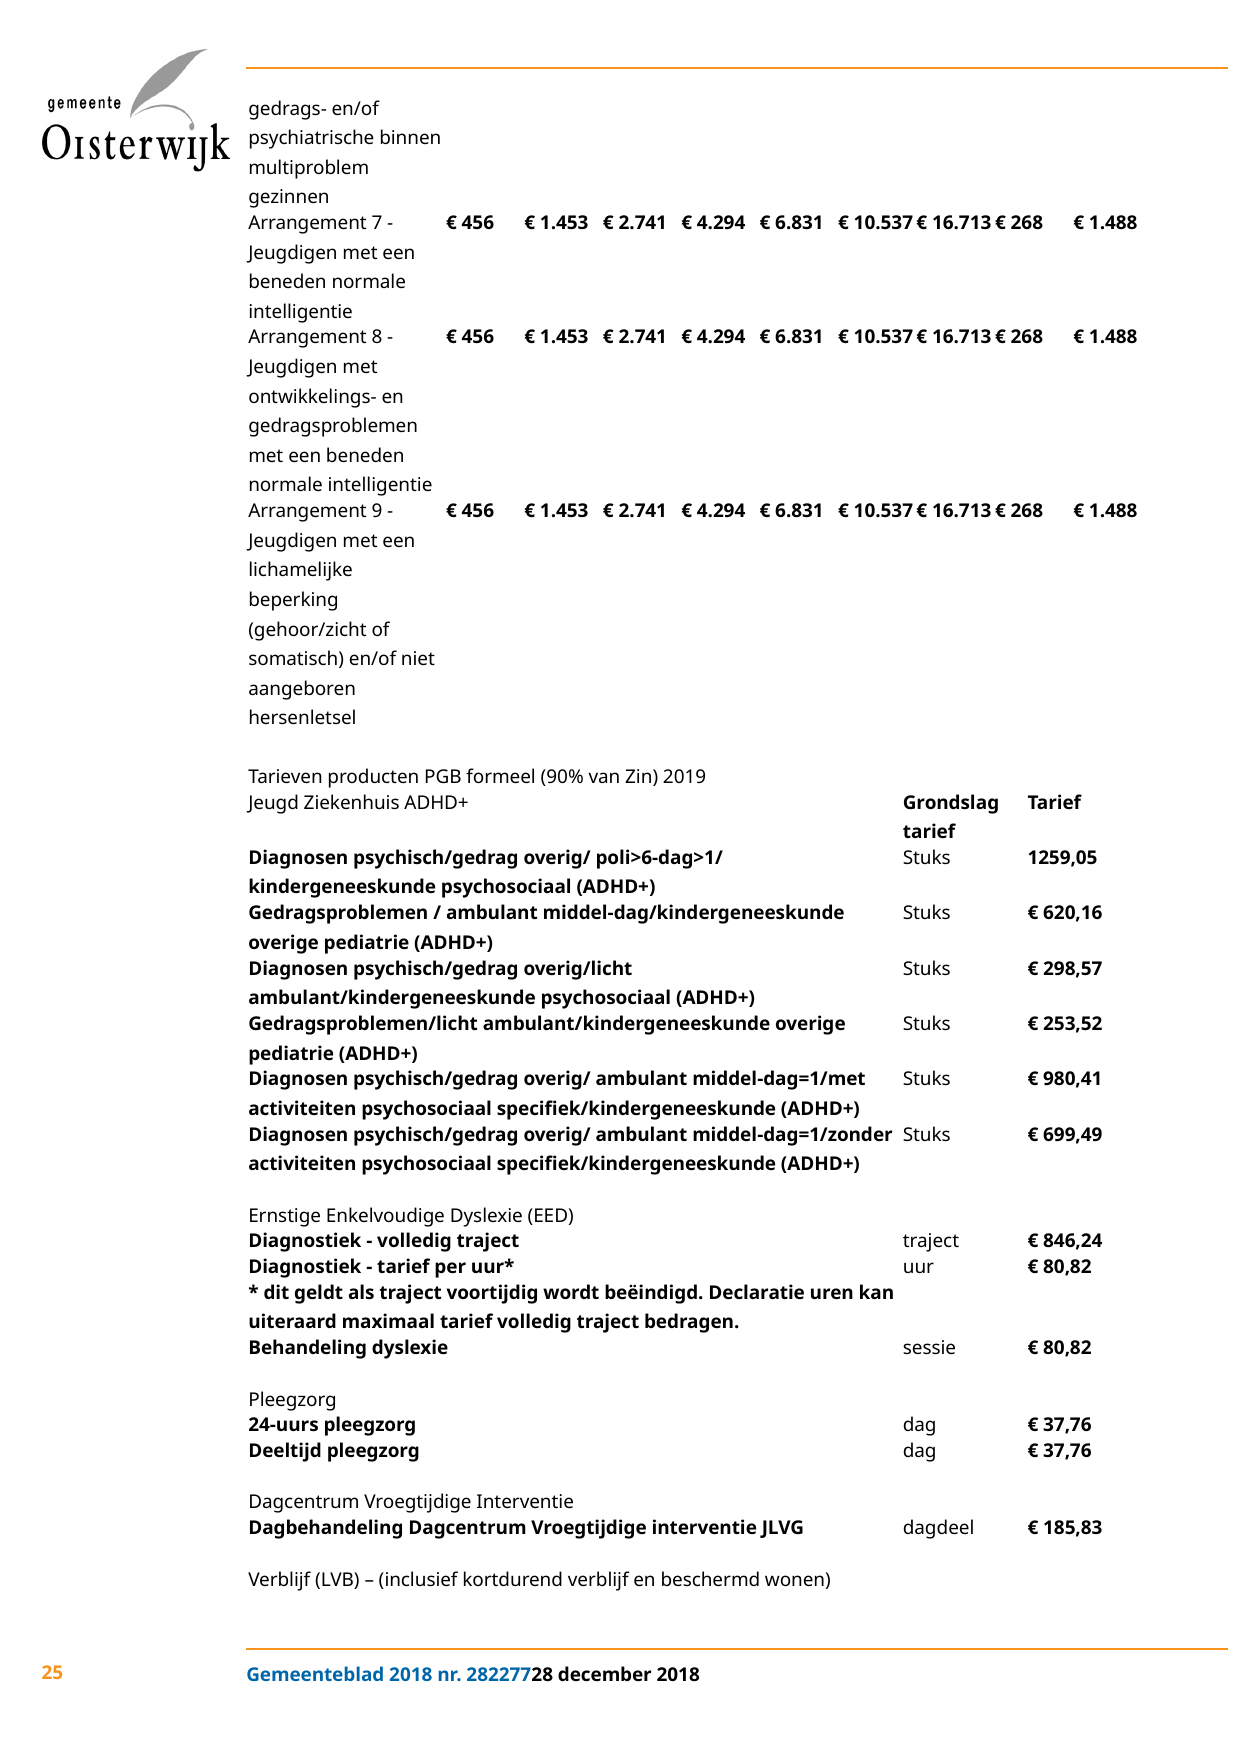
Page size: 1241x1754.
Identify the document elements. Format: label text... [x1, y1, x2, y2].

table_cell Diagnosen psychisch/gedrag overig/ poli>6-dag>1/ kindergeneeskunde psychosociaal (ADHD+) [248, 844, 903, 899]
table_header Tarieven producten PGB formeel (90% van Zin) 2019 [248, 763, 903, 789]
table_cell € 456 [446, 498, 524, 730]
table_cell [995, 95, 1073, 209]
table_cell € 2.741 [603, 498, 681, 730]
table_cell [1027, 1463, 1152, 1489]
table_cell € 253,52 [1027, 1010, 1152, 1065]
table_cell [248, 1463, 903, 1489]
table_cell [1027, 1279, 1152, 1334]
table_cell Arrangement 8 - Jeugdigen met ontwikkelings- en gedragsproblemen met een beneden normale intelligentie [248, 324, 446, 497]
table_cell [1027, 1540, 1152, 1566]
table_cell € 4.294 [681, 209, 759, 324]
table_cell Tarief [1027, 789, 1152, 844]
table_cell Diagnostiek - volledig traject [248, 1228, 903, 1253]
table_cell Stuks [903, 1065, 1027, 1121]
table_cell Verblijf (LVB) – (inclusief kortdurend verblijf en beschermd wonen) [248, 1566, 903, 1592]
table_cell € 37,76 [1027, 1411, 1152, 1437]
table_cell [1027, 1566, 1152, 1592]
table_cell [248, 1176, 903, 1202]
table_cell [1027, 1360, 1152, 1386]
table_cell [248, 1540, 903, 1566]
table_cell € 80,82 [1027, 1253, 1152, 1279]
table_cell Ernstige Enkelvoudige Dyslexie (EED) [248, 1202, 903, 1227]
table_cell [681, 95, 759, 209]
table_cell € 268 [995, 209, 1073, 324]
table_cell [903, 1489, 1027, 1514]
table_cell € 268 [995, 324, 1073, 497]
table_cell € 1.488 [1073, 324, 1152, 497]
table_cell [916, 95, 995, 209]
table_cell € 268 [995, 498, 1073, 730]
table_cell [603, 95, 681, 209]
table_cell [1027, 1176, 1152, 1202]
table_cell dag [903, 1411, 1027, 1437]
table_cell € 37,76 [1027, 1437, 1152, 1463]
table_cell € 10.537 [838, 209, 916, 324]
table_cell € 456 [446, 324, 524, 497]
table_cell Stuks [903, 844, 1027, 899]
table_cell Stuks [903, 1121, 1027, 1176]
table_cell € 4.294 [681, 498, 759, 730]
table_header [1027, 763, 1152, 789]
table_cell sessie [903, 1334, 1027, 1360]
table_cell dagdeel [903, 1514, 1027, 1540]
table_cell [1027, 1202, 1152, 1227]
table_cell [1027, 1386, 1152, 1411]
table_cell [759, 95, 838, 209]
table_cell [903, 1176, 1027, 1202]
table_cell € 980,41 [1027, 1065, 1152, 1121]
table_cell € 846,24 [1027, 1228, 1152, 1253]
table_cell € 298,57 [1027, 955, 1152, 1010]
table_cell Jeugd Ziekenhuis ADHD+ [248, 789, 903, 844]
table_cell [903, 1463, 1027, 1489]
table_cell Grondslag tarief [903, 789, 1027, 844]
table_cell Stuks [903, 1010, 1027, 1065]
table_cell € 1.453 [524, 324, 603, 497]
table_cell € 2.741 [603, 324, 681, 497]
table_cell Dagcentrum Vroegtijdige Interventie [248, 1489, 903, 1514]
table_cell € 80,82 [1027, 1334, 1152, 1360]
table_cell Behandeling dyslexie [248, 1334, 903, 1360]
table_cell € 1.488 [1073, 209, 1152, 324]
table_cell 1259,05 [1027, 844, 1152, 899]
table_cell € 1.453 [524, 498, 603, 730]
table_cell * dit geldt als traject voortijdig wordt beëindigd. Declaratie uren kan uiteraard maximaal tarief volledig traject bedragen. [248, 1279, 903, 1334]
table_cell [1027, 1489, 1152, 1514]
picture [41, 47, 231, 172]
table_cell Gedragsproblemen / ambulant middel-dag/kindergeneeskunde overige pediatrie (ADHD+) [248, 900, 903, 955]
table_cell Gedragsproblemen/licht ambulant/kindergeneeskunde overige pediatrie (ADHD+) [248, 1010, 903, 1065]
table_cell Pleegzorg [248, 1386, 903, 1411]
table_cell Stuks [903, 900, 1027, 955]
table_cell € 16.713 [916, 324, 995, 497]
table_cell € 6.831 [759, 498, 838, 730]
table_cell € 1.488 [1073, 498, 1152, 730]
table_cell € 456 [446, 209, 524, 324]
table_cell [903, 1360, 1027, 1386]
table_cell traject [903, 1228, 1027, 1253]
table_cell € 699,49 [1027, 1121, 1152, 1176]
table_cell Dagbehandeling Dagcentrum Vroegtijdige interventie JLVG [248, 1514, 903, 1540]
table_cell [903, 1386, 1027, 1411]
table_cell Diagnostiek - tarief per uur* [248, 1253, 903, 1279]
table_cell [248, 1360, 903, 1386]
table_cell uur [903, 1253, 1027, 1279]
table_cell [903, 1202, 1027, 1227]
table_cell [903, 1540, 1027, 1566]
table_cell € 620,16 [1027, 900, 1152, 955]
table_cell [524, 95, 603, 209]
table_cell dag [903, 1437, 1027, 1463]
table_cell € 185,83 [1027, 1514, 1152, 1540]
table_cell € 16.713 [916, 498, 995, 730]
table_cell [1073, 95, 1152, 209]
table_header [903, 763, 1027, 789]
table_cell [903, 1566, 1027, 1592]
table_cell € 4.294 [681, 324, 759, 497]
table_cell Arrangement 7 - Jeugdigen met een beneden normale intelligentie [248, 209, 446, 324]
table_cell € 6.831 [759, 324, 838, 497]
table_cell Diagnosen psychisch/gedrag overig/ ambulant middel-dag=1/met activiteiten psychosociaal specifiek/kindergeneeskunde (ADHD+) [248, 1065, 903, 1121]
table_cell € 2.741 [603, 209, 681, 324]
table_cell € 6.831 [759, 209, 838, 324]
table_cell Diagnosen psychisch/gedrag overig/ ambulant middel-dag=1/zonder activiteiten psychosociaal specifiek/kindergeneeskunde (ADHD+) [248, 1121, 903, 1176]
table_cell € 16.713 [916, 209, 995, 324]
table_cell Stuks [903, 955, 1027, 1010]
table_cell Arrangement 9 - Jeugdigen met een lichamelijke beperking (gehoor/zicht of somatisch) en/of niet aangeboren hersenletsel [248, 498, 446, 730]
table_cell Diagnosen psychisch/gedrag overig/licht ambulant/kindergeneeskunde psychosociaal (ADHD+) [248, 955, 903, 1010]
table_cell € 10.537 [838, 498, 916, 730]
table_cell 24-uurs pleegzorg [248, 1411, 903, 1437]
table_cell [446, 95, 524, 209]
table_cell € 1.453 [524, 209, 603, 324]
table_cell gedrags- en/of psychiatrische binnen multiproblem gezinnen [248, 95, 446, 209]
table_cell [903, 1279, 1027, 1334]
table_cell [838, 95, 916, 209]
table_cell Deeltijd pleegzorg [248, 1437, 903, 1463]
table_cell € 10.537 [838, 324, 916, 497]
